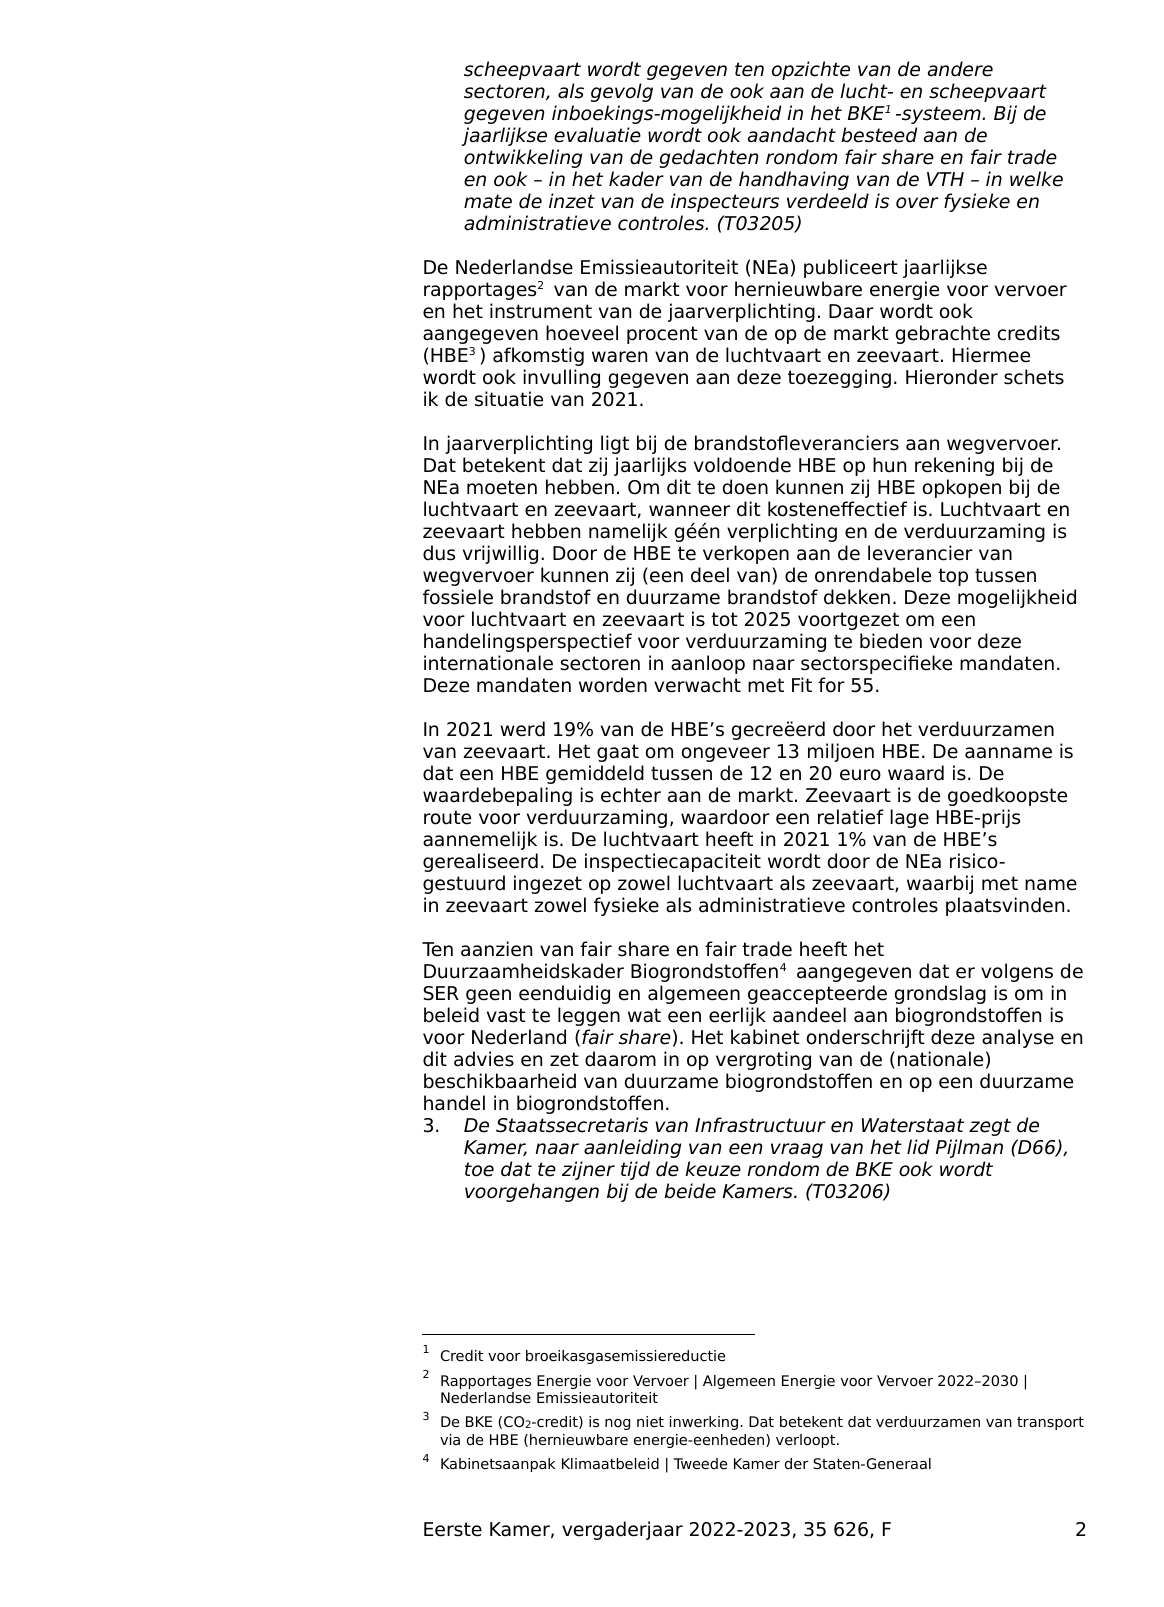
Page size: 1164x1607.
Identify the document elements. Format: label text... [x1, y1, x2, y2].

text Kabinetsaanpak Klimaatbeleid | Tweede Kamer der Staten-Generaal [422, 1452, 1087, 1474]
text In 2021 werd 19% van de HBE’s gecreëerd door het verduurzamen van zeevaart. Het gaat om ongeveer 13 miljoen HBE. De aanname is dat een HBE gemiddeld tussen de 12 en 20 euro waard is. De waardebepaling is echter aan de markt. Zeevaart is de goedkoopste route voor verduurzaming, waardoor een relatief lage HBE-prijs aannemelijk is. De luchtvaart heeft in 2021 1% van de HBE’s gerealiseerd. De inspectiecapaciteit wordt door de NEa risico-gestuurd ingezet op zowel luchtvaart als zeevaart, waarbij met name in zeevaart zowel fysieke als administratieve controles plaatsvinden. [422, 719, 1087, 917]
text 3. De Staatssecretaris van Infrastructuur en Waterstaat zegt de Kamer, naar aanleiding van een vraag van het lid Pijlman (D66), toe dat te zijner tijd de keuze rondom de BKE ook wordt voorgehangen bij de beide Kamers. (T03206) [422, 1115, 1087, 1203]
text De Nederlandse Emissieautoriteit (NEa) publiceert jaarlijkse rapportages van de markt voor hernieuwbare energie voor vervoer en het instrument van de jaarverplichting. Daar wordt ook aangegeven hoeveel procent van de op de markt gebrachte credits (HBE) afkomstig waren van de luchtvaart en zeevaart. Hiermee wordt ook invulling gegeven aan deze toezegging. Hieronder schets ik de situatie van 2021. [422, 257, 1087, 411]
text De BKE (CO2-credit) is nog niet inwerking. Dat betekent dat verduurzamen van transport via de HBE (hernieuwbare energie-eenheden) verloopt. [422, 1410, 1087, 1449]
text Ten aanzien van fair share en fair trade heeft het Duurzaamheidskader Biogrondstoffen aangegeven dat er volgens de SER geen eenduidig en algemeen geaccepteerde grondslag is om in beleid vast te leggen wat een eerlijk aandeel aan biogrondstoffen is voor Nederland (fair share). Het kabinet onderschrijft deze analyse en dit advies en zet daarom in op vergroting van de (nationale) beschikbaarheid van duurzame biogrondstoffen en op een duurzame handel in biogrondstoffen. [422, 939, 1087, 1115]
text Credit voor broeikasgasemissiereductie [422, 1343, 1087, 1366]
text Rapportages Energie voor Vervoer | Algemeen Energie voor Vervoer 2022–2030 | Nederlandse Emissieautoriteit [422, 1368, 1087, 1407]
text In jaarverplichting ligt bij de brandstofleveranciers aan wegvervoer. Dat betekent dat zij jaarlijks voldoende HBE op hun rekening bij de NEa moeten hebben. Om dit te doen kunnen zij HBE opkopen bij de luchtvaart en zeevaart, wanneer dit kosteneffectief is. Luchtvaart en zeevaart hebben namelijk géén verplichting en de verduurzaming is dus vrijwillig. Door de HBE te verkopen aan de leverancier van wegvervoer kunnen zij (een deel van) de onrendabele top tussen fossiele brandstof en duurzame brandstof dekken. Deze mogelijkheid voor luchtvaart en zeevaart is tot 2025 voortgezet om een handelingsperspectief voor verduurzaming te bieden voor deze internationale sectoren in aanloop naar sectorspecifieke mandaten. Deze mandaten worden verwacht met Fit for 55. [422, 433, 1087, 697]
text scheepvaart wordt gegeven ten opzichte van de andere sectoren, als gevolg van de ook aan de lucht- en scheepvaart gegeven inboekings-mogelijkheid in het BKE-systeem. Bij de jaarlijkse evaluatie wordt ook aandacht besteed aan de ontwikkeling van de gedachten rondom fair share en fair trade en ook – in het kader van de handhaving van de VTH – in welke mate de inzet van de inspecteurs verdeeld is over fysieke en administratieve controles. (T03205) [422, 59, 1087, 235]
